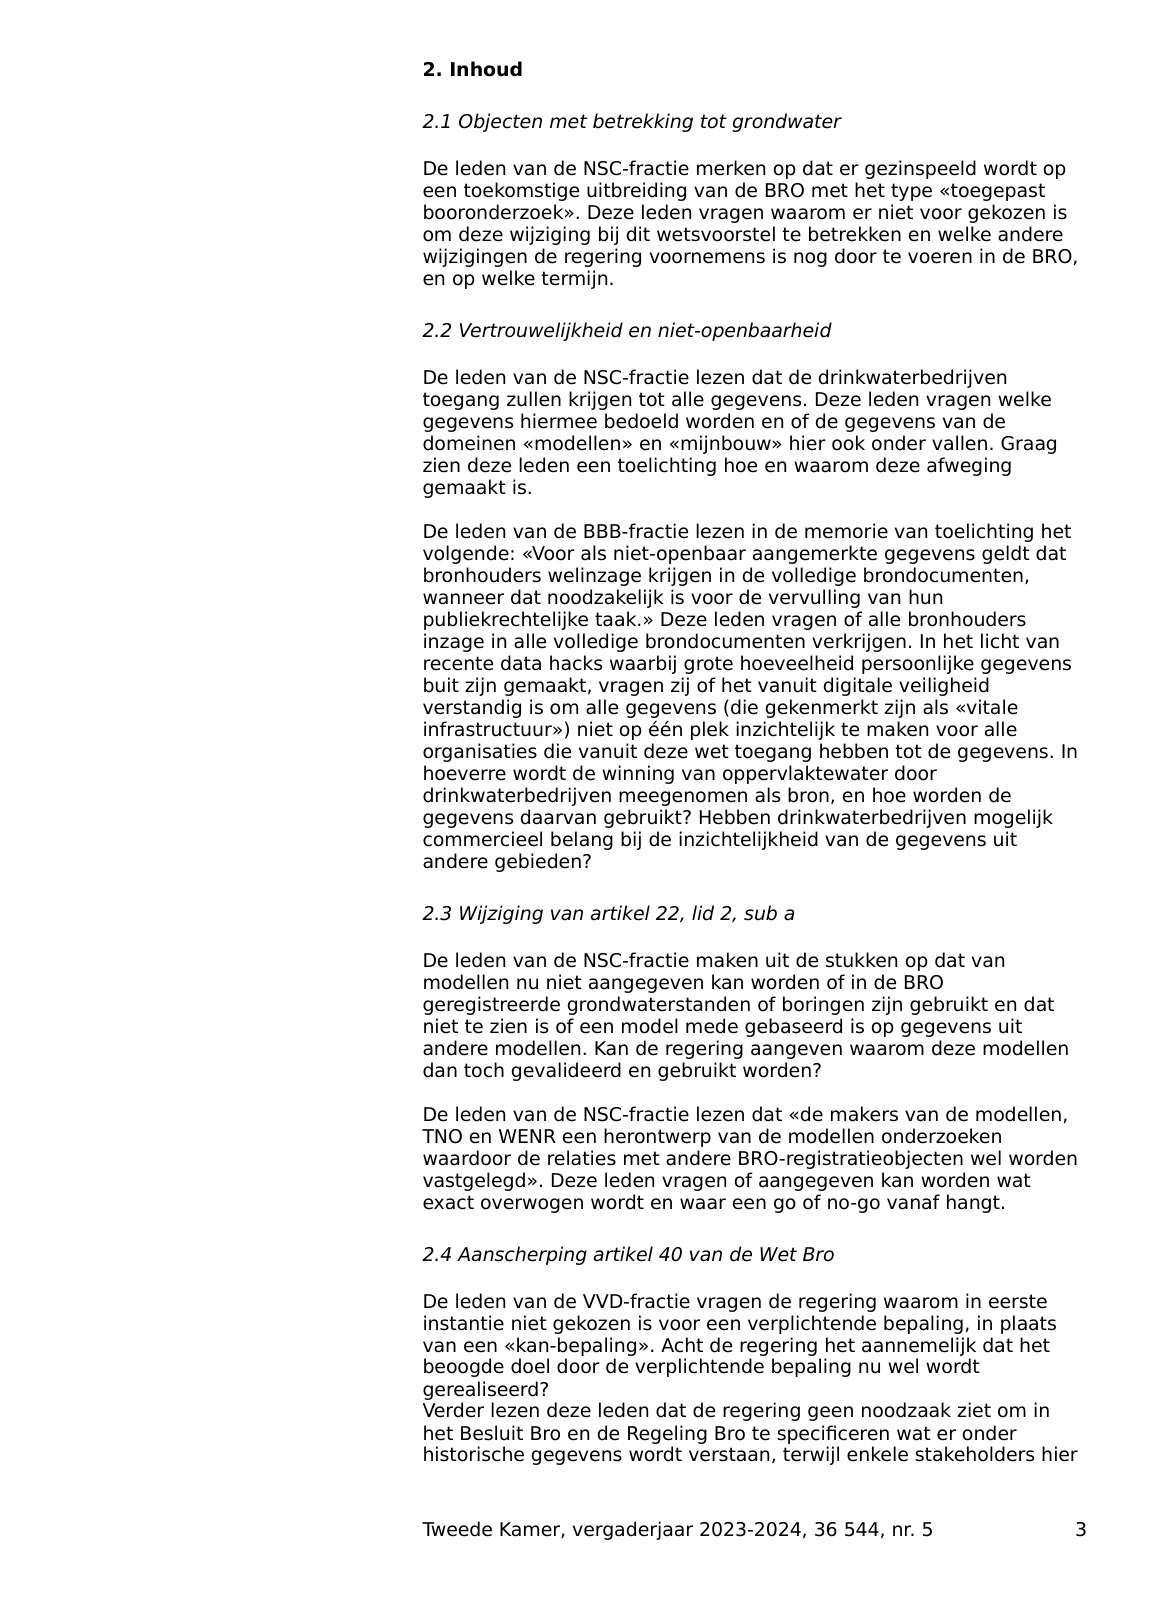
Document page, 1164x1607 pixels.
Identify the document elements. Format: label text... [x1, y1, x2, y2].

text De leden van de NSC-fractie lezen dat de drinkwaterbedrijven toegang zullen krijgen tot alle gegevens. Deze leden vragen welke gegevens hiermee bedoeld worden en of de gegevens van de domeinen «modellen» en «mijnbouw» hier ook onder vallen. Graag zien deze leden een toelichting hoe en waarom deze afweging gemaakt is. [422, 367, 1087, 499]
subtitle 2.4 Aanscherping artikel 40 van de Wet Bro [422, 1243, 1087, 1266]
text De leden van de NSC-fractie maken uit de stukken op dat van modellen nu niet aangegeven kan worden of in de BRO geregistreerde grondwaterstanden of boringen zijn gebruikt en dat niet te zien is of een model mede gebaseerd is op gegevens uit andere modellen. Kan de regering aangeven waarom deze modellen dan toch gevalideerd en gebruikt worden? [422, 949, 1087, 1081]
subtitle 2.2 Vertrouwelijkheid en niet-openbaarheid [422, 320, 1087, 342]
text De leden van de NSC-fractie lezen dat «de makers van de modellen, TNO en WENR een herontwerp van de modellen onderzoeken waardoor de relaties met andere BRO-registratieobjecten wel worden vastgelegd». Deze leden vragen of aangegeven kan worden wat exact overwogen wordt en waar een go of no-go vanaf hangt. [422, 1104, 1087, 1213]
subtitle 2. Inhoud [422, 59, 1087, 81]
text De leden van de BBB-fractie lezen in de memorie van toelichting het volgende: «Voor als niet-openbaar aangemerkte gegevens geldt dat bronhouders welinzage krijgen in de volledige brondocumenten, wanneer dat noodzakelijk is voor de vervulling van hun publiekrechtelijke taak.» Deze leden vragen of alle bronhouders inzage in alle volledige brondocumenten verkrijgen. In het licht van recente data hacks waarbij grote hoeveelheid persoonlijke gegevens buit zijn gemaakt, vragen zij of het vanuit digitale veiligheid verstandig is om alle gegevens (die gekenmerkt zijn als «vitale infrastructuur») niet op één plek inzichtelijk te maken voor alle organisaties die vanuit deze wet toegang hebben tot de gegevens. In hoeverre wordt de winning van oppervlaktewater door drinkwaterbedrijven meegenomen als bron, en hoe worden de gegevens daarvan gebruikt? Hebben drinkwaterbedrijven mogelijk commercieel belang bij de inzichtelijkheid van de gegevens uit andere gebieden? [422, 521, 1087, 873]
text De leden van de NSC-fractie merken op dat er gezinspeeld wordt op een toekomstige uitbreiding van de BRO met het type «toegepast booronderzoek». Deze leden vragen waarom er niet voor gekozen is om deze wijziging bij dit wetsvoorstel te betrekken en welke andere wijzigingen de regering voornemens is nog door te voeren in de BRO, en op welke termijn. [422, 158, 1087, 290]
text De leden van de VVD-fractie vragen de regering waarom in eerste instantie niet gekozen is voor een verplichtende bepaling, in plaats van een «kan-bepaling». Acht de regering het aannemelijk dat het beoogde doel door de verplichtende bepaling nu wel wordt gerealiseerd? [422, 1291, 1087, 1400]
subtitle 2.3 Wijziging van artikel 22, lid 2, sub a [422, 903, 1087, 924]
subtitle 2.1 Objecten met betrekking tot grondwater [422, 111, 1087, 133]
text Verder lezen deze leden dat de regering geen noodzaak ziet om in het Besluit Bro en de Regeling Bro te specificeren wat er onder historische gegevens wordt verstaan, terwijl enkele stakeholders hier [422, 1400, 1087, 1466]
